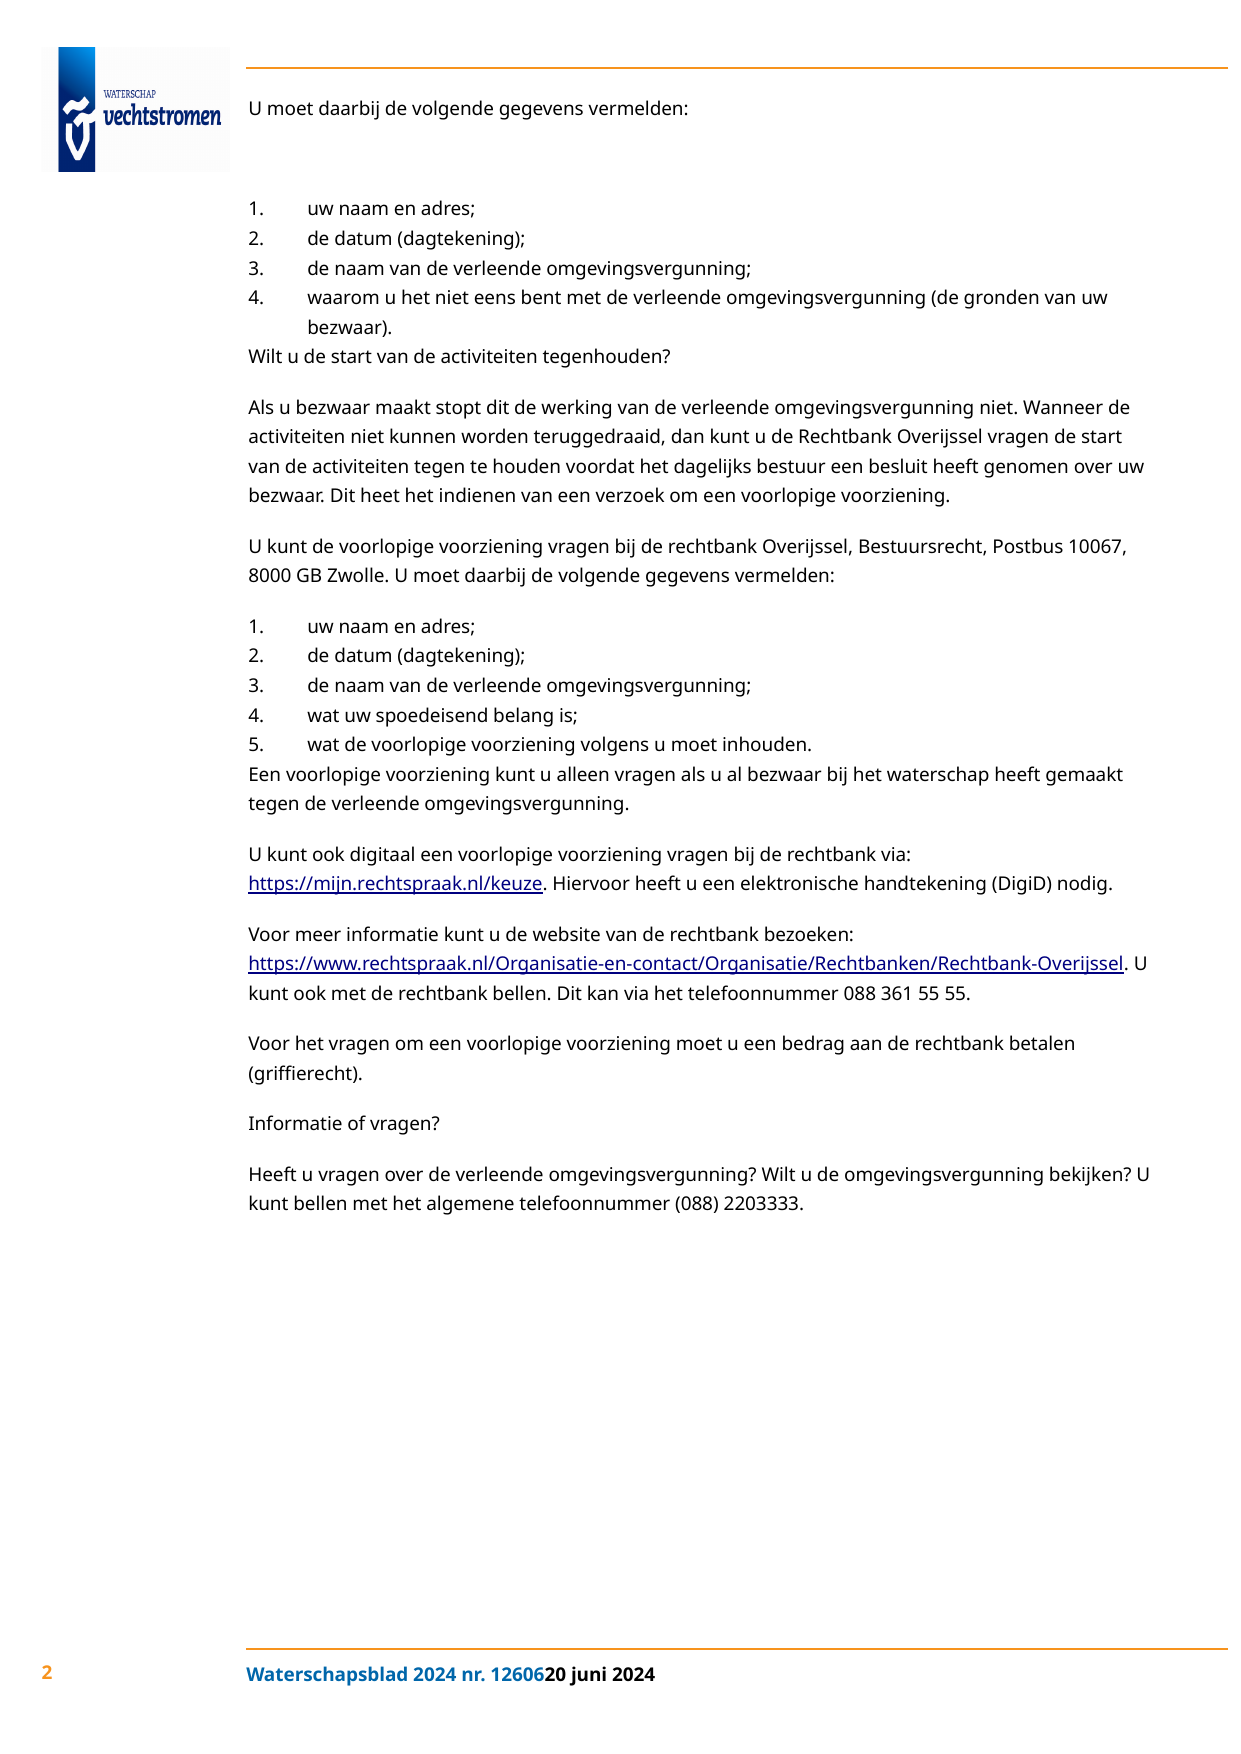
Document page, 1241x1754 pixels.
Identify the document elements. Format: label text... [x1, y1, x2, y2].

list de datum (dagtekening); [248, 225, 1152, 251]
list de naam van de verleende omgevingsvergunning; [248, 672, 1152, 698]
text Voor meer informatie kunt u de website van de rechtbank bezoeken: https://www.rechtspraak.nl/Organisatie-en-contact/Organisatie/Rechtbanken/Rechtbank-Overijssel. U kunt ook met de rechtbank bellen. Dit kan via het telefoonnummer 088 361 55 55. [248, 921, 1152, 1006]
list wat de voorlopige voorziening volgens u moet inhouden. [248, 731, 1152, 757]
text Heeft u vragen over de verleende omgevingsvergunning? Wilt u de omgevingsvergunning bekijken? U kunt bellen met het algemene telefoonnummer (088) 2203333. [248, 1161, 1152, 1216]
text U kunt de voorlopige voorziening vragen bij de rechtbank Overijssel, Bestuursrecht, Postbus 10067, 8000 GB Zwolle. U moet daarbij de volgende gegevens vermelden: [248, 533, 1152, 588]
text Een voorlopige voorziening kunt u alleen vragen als u al bezwaar bij het waterschap heeft gemaakt tegen de verleende omgevingsvergunning. [248, 761, 1152, 816]
text U moet daarbij de volgende gegevens vermelden: [248, 95, 1152, 121]
list wat uw spoedeisend belang is; [248, 702, 1152, 728]
list waarom u het niet eens bent met de verleende omgevingsvergunning (de gronden van uw bezwaar). [248, 284, 1152, 340]
list de datum (dagtekening); [248, 643, 1152, 668]
text Als u bezwaar maakt stopt dit de werking van de verleende omgevingsvergunning niet. Wanneer de activiteiten niet kunnen worden teruggedraaid, dan kunt u de Rechtbank Overijssel vragen de start van de activiteiten tegen te houden voordat het dagelijks bestuur een besluit heeft genomen over uw bezwaar. Dit heet het indienen van een verzoek om een voorlopige voorziening. [248, 394, 1152, 508]
text U kunt ook digitaal een voorlopige voorziening vragen bij de rechtbank via: https://mijn.rechtspraak.nl/keuze. Hiervoor heeft u een elektronische handtekening (DigiD) nodig. [248, 841, 1152, 896]
text Voor het vragen om een voorlopige voorziening moet u een bedrag aan de rechtbank betalen (griffierecht). [248, 1031, 1152, 1086]
list uw naam en adres; [248, 196, 1152, 221]
picture [41, 47, 231, 172]
list de naam van de verleende omgevingsvergunning; [248, 255, 1152, 281]
text Wilt u de start van de activiteiten tegenhouden? [248, 343, 1152, 369]
list uw naam en adres; [248, 613, 1152, 639]
text Informatie of vragen? [248, 1111, 1152, 1136]
